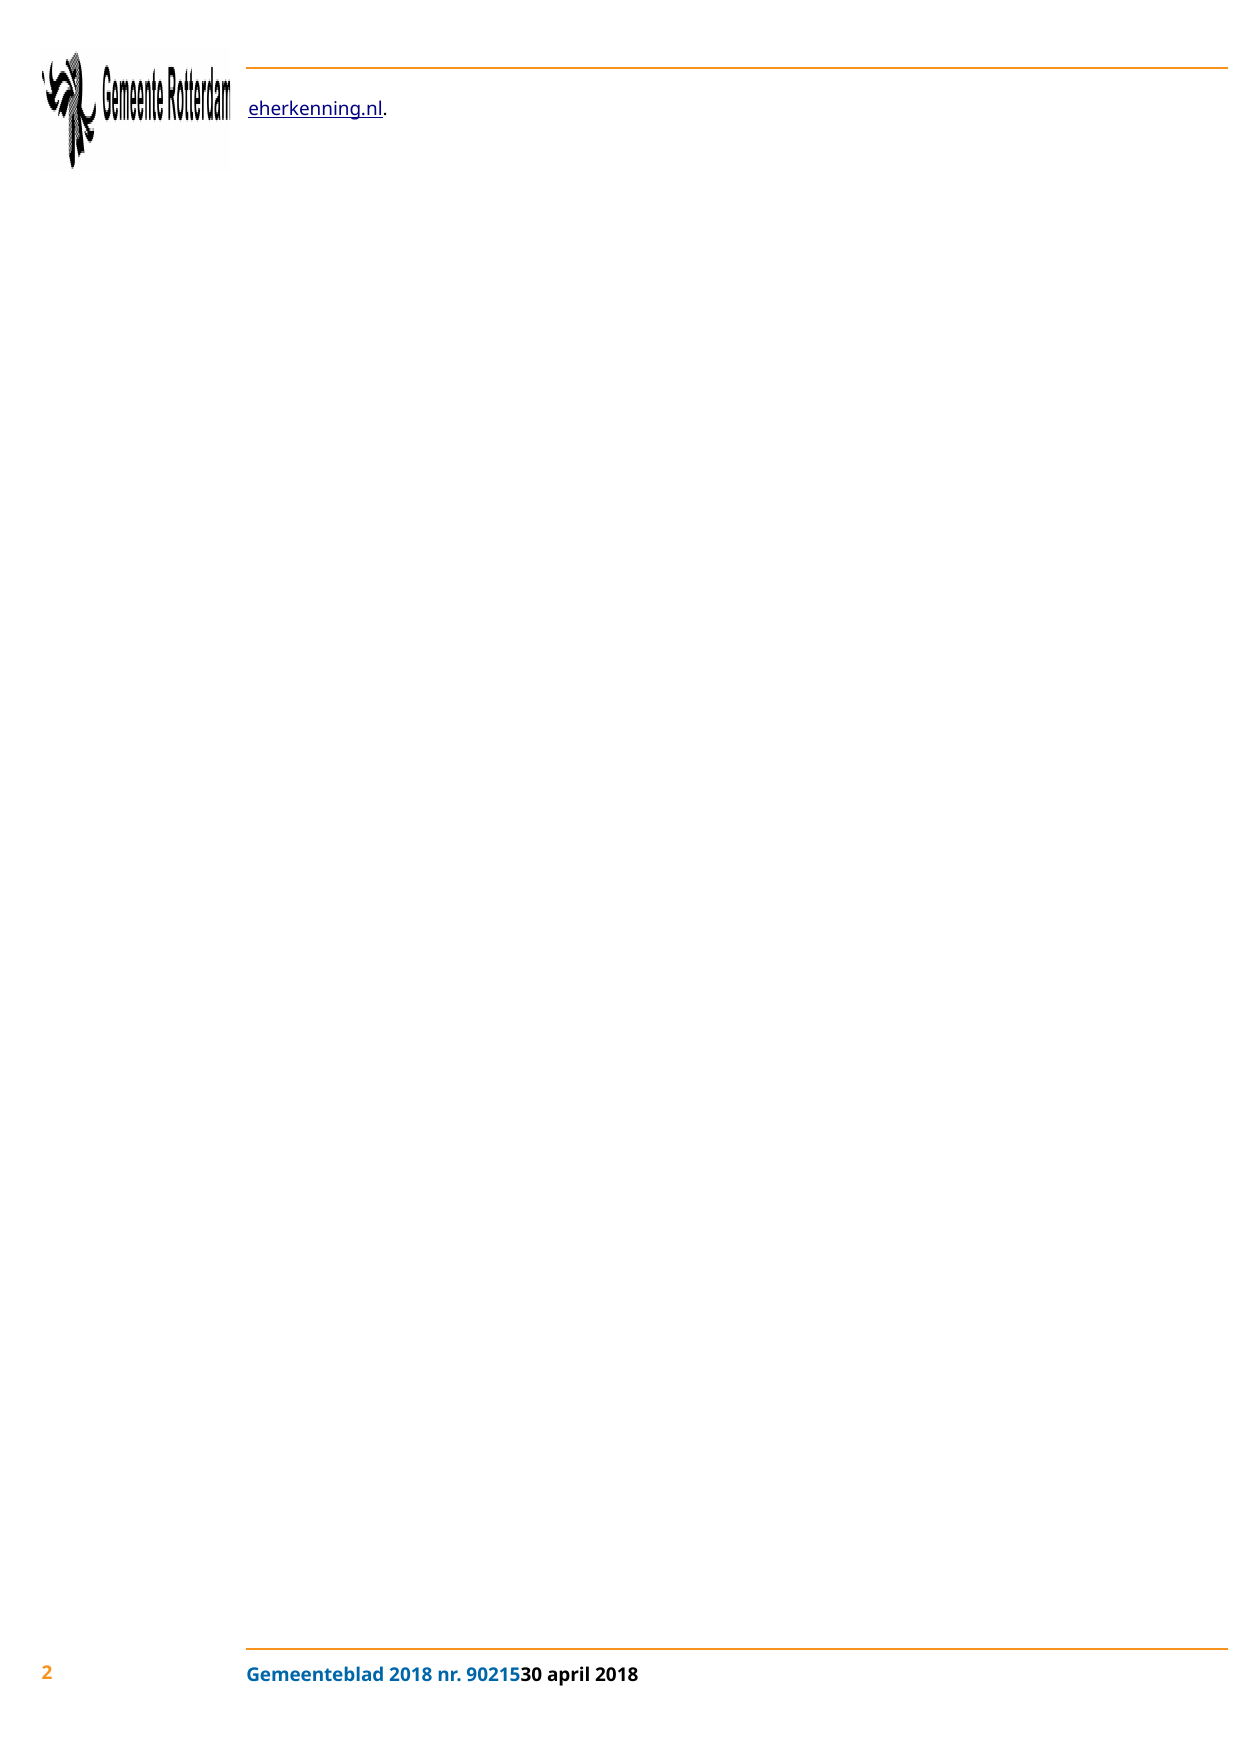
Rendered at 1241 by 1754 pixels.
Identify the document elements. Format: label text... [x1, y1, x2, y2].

text eherkenning.nl. [248, 95, 1152, 121]
picture [41, 47, 231, 172]
